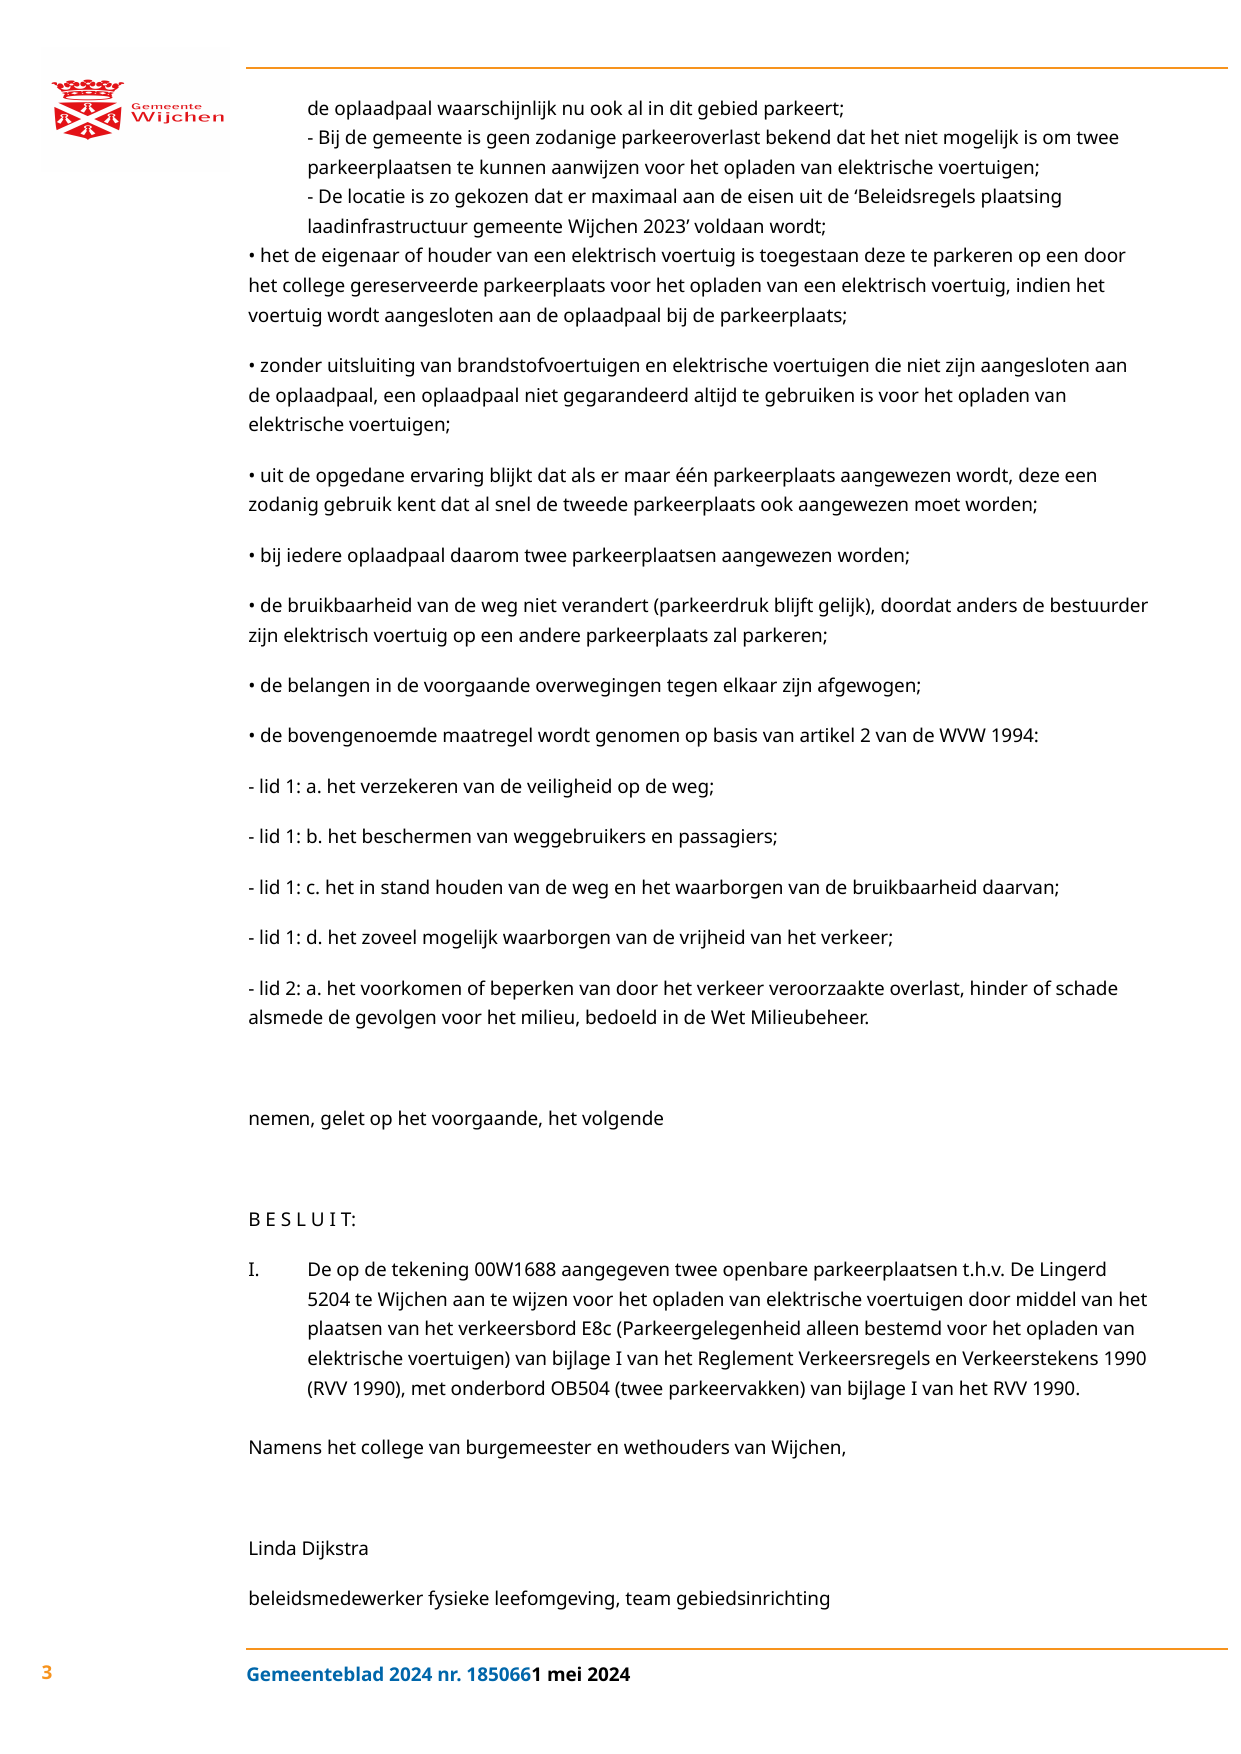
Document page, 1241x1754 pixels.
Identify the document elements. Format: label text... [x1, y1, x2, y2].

text nemen, gelet op het voorgaande, het volgende [248, 1105, 1152, 1131]
text • de belangen in de voorgaande overwegingen tegen elkaar zijn afgewogen; [248, 672, 1152, 698]
text • uit de opgedane ervaring blijkt dat als er maar één parkeerplaats aangewezen wordt, deze een zodanig gebruik kent dat al snel de tweede parkeerplaats ook aangewezen moet worden; [248, 462, 1152, 517]
list - Bij de gemeente is geen zodanige parkeeroverlast bekend dat het niet mogelijk is om twee parkeerplaatsen te kunnen aanwijzen voor het opladen van elektrische voertuigen; [248, 124, 1152, 180]
list De op de tekening 00W1688 aangegeven twee openbare parkeerplaatsen t.h.v. De Lingerd 5204 te Wijchen aan te wijzen voor het opladen van elektrische voertuigen door middel van het plaatsen van het verkeersbord E8c (Parkeergelegenheid alleen bestemd voor het opladen van elektrische voertuigen) van bijlage I van het Reglement Verkeersregels en Verkeerstekens 1990 (RVV 1990), met onderbord OB504 (twee parkeervakken) van bijlage I van het RVV 1990. [248, 1256, 1152, 1401]
text - lid 1: d. het zoveel mogelijk waarborgen van de vrijheid van het verkeer; [248, 924, 1152, 950]
text - lid 1: c. het in stand houden van de weg en het waarborgen van de bruikbaarheid daarvan; [248, 874, 1152, 900]
text • zonder uitsluiting van brandstofvoertuigen en elektrische voertuigen die niet zijn aangesloten aan de oplaadpaal, een oplaadpaal niet gegarandeerd altijd te gebruiken is voor het opladen van elektrische voertuigen; [248, 352, 1152, 437]
list - De locatie is zo gekozen dat er maximaal aan de eisen uit de ‘Beleidsregels plaatsing laadinfrastructuur gemeente Wijchen 2023’ voldaan wordt; [248, 183, 1152, 239]
text • het de eigenaar of houder van een elektrisch voertuig is toegestaan deze te parkeren op een door het college gereserveerde parkeerplaats voor het opladen van een elektrisch voertuig, indien het voertuig wordt aangesloten aan de oplaadpaal bij de parkeerplaats; [248, 243, 1152, 328]
text • de bruikbaarheid van de weg niet verandert (parkeerdruk blijft gelijk), doordat anders de bestuurder zijn elektrisch voertuig op een andere parkeerplaats zal parkeren; [248, 592, 1152, 648]
list de oplaadpaal waarschijnlijk nu ook al in dit gebied parkeert; [248, 95, 1152, 121]
text - lid 1: b. het beschermen van weggebruikers en passagiers; [248, 823, 1152, 849]
text - lid 1: a. het verzekeren van de veiligheid op de weg; [248, 773, 1152, 799]
text • bij iedere oplaadpaal daarom twee parkeerplaatsen aangewezen worden; [248, 542, 1152, 568]
text Namens het college van burgemeester en wethouders van Wijchen, [248, 1434, 1152, 1460]
text Linda Dijkstra [248, 1535, 1152, 1561]
picture [41, 47, 231, 172]
text • de bovengenoemde maatregel wordt genomen op basis van artikel 2 van de WVW 1994: [248, 723, 1152, 748]
text - lid 2: a. het voorkomen of beperken van door het verkeer veroorzaakte overlast, hinder of schade alsmede de gevolgen voor het milieu, bedoeld in de Wet Milieubeheer. [248, 975, 1152, 1030]
text beleidsmedewerker fysieke leefomgeving, team gebiedsinrichting [248, 1585, 1152, 1611]
text B E S L U I T: [248, 1206, 1152, 1232]
